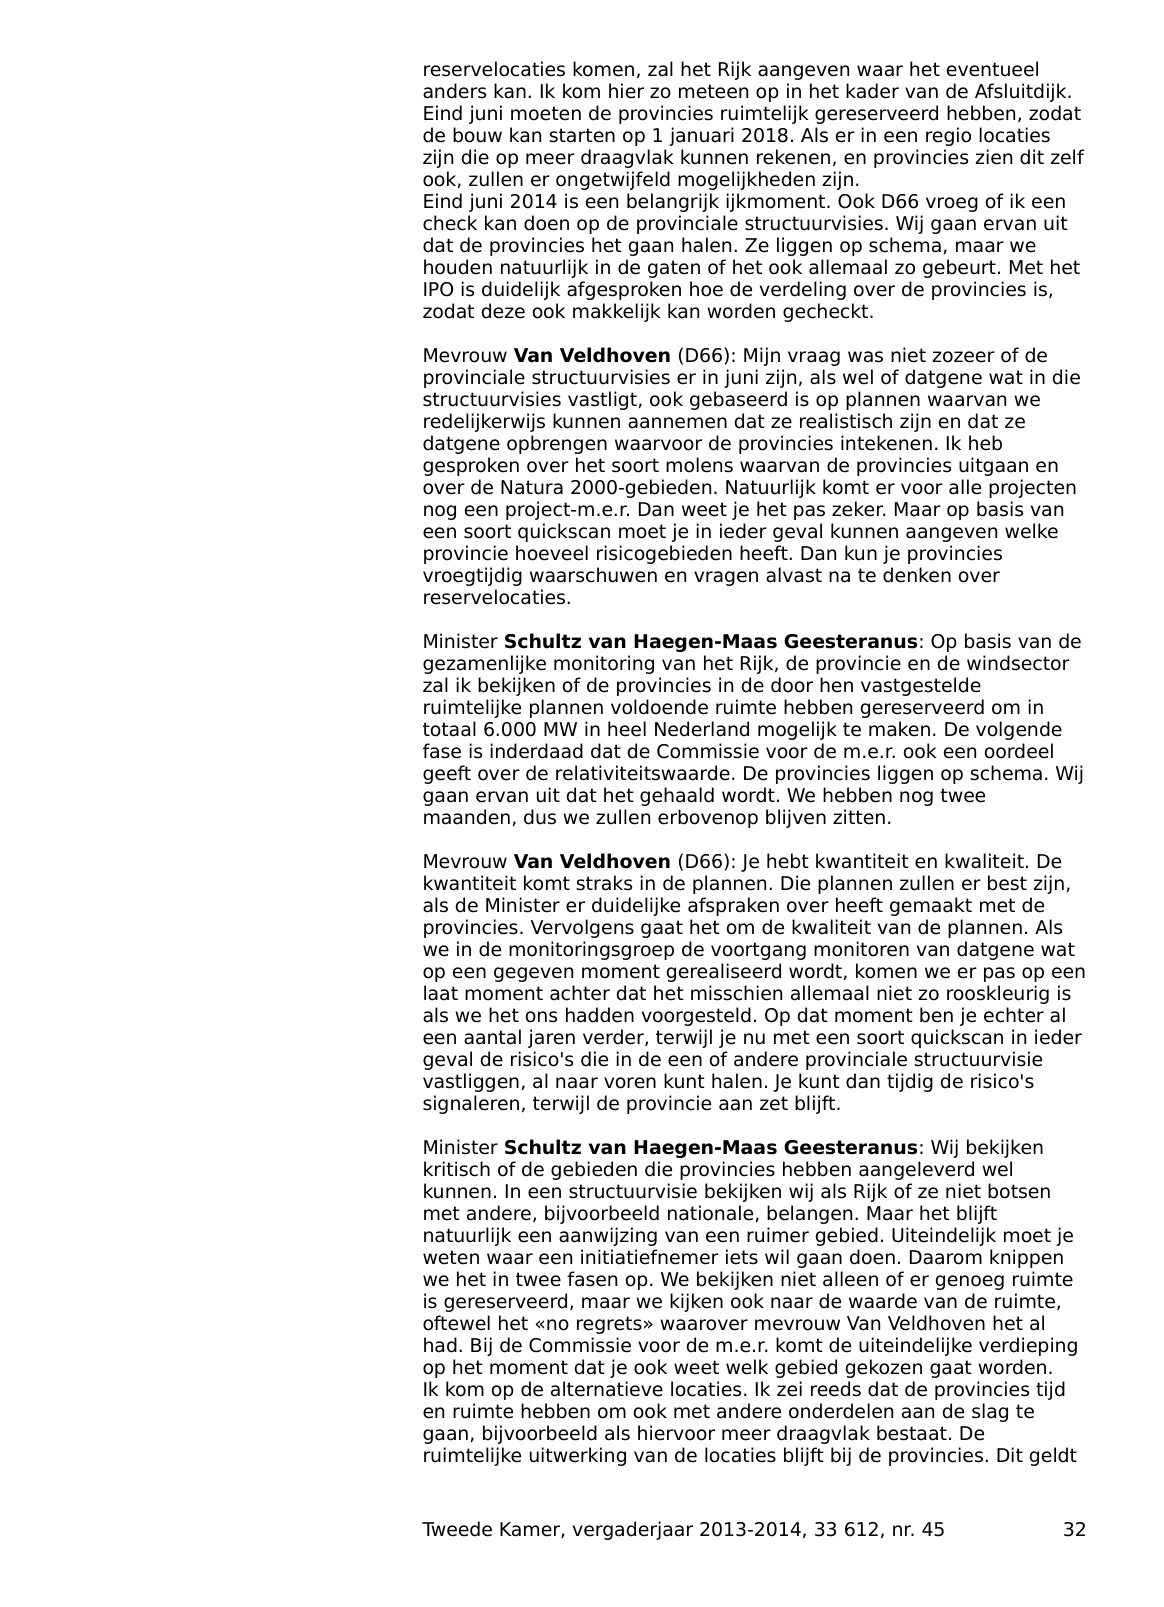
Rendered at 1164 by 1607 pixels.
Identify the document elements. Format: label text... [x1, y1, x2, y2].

text Eind juni 2014 is een belangrijk ijkmoment. Ook D66 vroeg of ik een check kan doen op de provinciale structuurvisies. Wij gaan ervan uit dat de provincies het gaan halen. Ze liggen op schema, maar we houden natuurlijk in de gaten of het ook allemaal zo gebeurt. Met het IPO is duidelijk afgesproken hoe de verdeling over de provincies is, zodat deze ook makkelijk kan worden gecheckt. [422, 191, 1087, 323]
text Minister Schultz van Haegen-Maas Geesteranus: Wij bekijken kritisch of de gebieden die provincies hebben aangeleverd wel kunnen. In een structuurvisie bekijken wij als Rijk of ze niet botsen met andere, bijvoorbeeld nationale, belangen. Maar het blijft natuurlijk een aanwijzing van een ruimer gebied. Uiteindelijk moet je weten waar een initiatiefnemer iets wil gaan doen. Daarom knippen we het in twee fasen op. We bekijken niet alleen of er genoeg ruimte is gereserveerd, maar we kijken ook naar de waarde van de ruimte, oftewel het «no regrets» waarover mevrouw Van Veldhoven het al had. Bij de Commissie voor de m.e.r. komt de uiteindelijke verdieping op het moment dat je ook weet welk gebied gekozen gaat worden. [422, 1137, 1087, 1379]
text Mevrouw Van Veldhoven (D66): Je hebt kwantiteit en kwaliteit. De kwantiteit komt straks in de plannen. Die plannen zullen er best zijn, als de Minister er duidelijke afspraken over heeft gemaakt met de provincies. Vervolgens gaat het om de kwaliteit van de plannen. Als we in de monitoringsgroep de voortgang monitoren van datgene wat op een gegeven moment gerealiseerd wordt, komen we er pas op een laat moment achter dat het misschien allemaal niet zo rooskleurig is als we het ons hadden voorgesteld. Op dat moment ben je echter al een aantal jaren verder, terwijl je nu met een soort quickscan in ieder geval de risico's die in de een of andere provinciale structuurvisie vastliggen, al naar voren kunt halen. Je kunt dan tijdig de risico's signaleren, terwijl de provincie aan zet blijft. [422, 851, 1087, 1115]
text Minister Schultz van Haegen-Maas Geesteranus: Op basis van de gezamenlijke monitoring van het Rijk, de provincie en de windsector zal ik bekijken of de provincies in de door hen vastgestelde ruimtelijke plannen voldoende ruimte hebben gereserveerd om in totaal 6.000 MW in heel Nederland mogelijk te maken. De volgende fase is inderdaad dat de Commissie voor de m.e.r. ook een oordeel geeft over de relativiteitswaarde. De provincies liggen op schema. Wij gaan ervan uit dat het gehaald wordt. We hebben nog twee maanden, dus we zullen erbovenop blijven zitten. [422, 631, 1087, 829]
text Ik kom op de alternatieve locaties. Ik zei reeds dat de provincies tijd en ruimte hebben om ook met andere onderdelen aan de slag te gaan, bijvoorbeeld als hiervoor meer draagvlak bestaat. De ruimtelijke uitwerking van de locaties blijft bij de provincies. Dit geldt [422, 1379, 1087, 1467]
text reservelocaties komen, zal het Rijk aangeven waar het eventueel anders kan. Ik kom hier zo meteen op in het kader van de Afsluitdijk. Eind juni moeten de provincies ruimtelijk gereserveerd hebben, zodat de bouw kan starten op 1 januari 2018. Als er in een regio locaties zijn die op meer draagvlak kunnen rekenen, en provincies zien dit zelf ook, zullen er ongetwijfeld mogelijkheden zijn. [422, 59, 1087, 191]
text Mevrouw Van Veldhoven (D66): Mijn vraag was niet zozeer of de provinciale structuurvisies er in juni zijn, als wel of datgene wat in die structuurvisies vastligt, ook gebaseerd is op plannen waarvan we redelijkerwijs kunnen aannemen dat ze realistisch zijn en dat ze datgene opbrengen waarvoor de provincies intekenen. Ik heb gesproken over het soort molens waarvan de provincies uitgaan en over de Natura 2000-gebieden. Natuurlijk komt er voor alle projecten nog een project-m.e.r. Dan weet je het pas zeker. Maar op basis van een soort quickscan moet je in ieder geval kunnen aangeven welke provincie hoeveel risicogebieden heeft. Dan kun je provincies vroegtijdig waarschuwen en vragen alvast na te denken over reservelocaties. [422, 345, 1087, 609]
